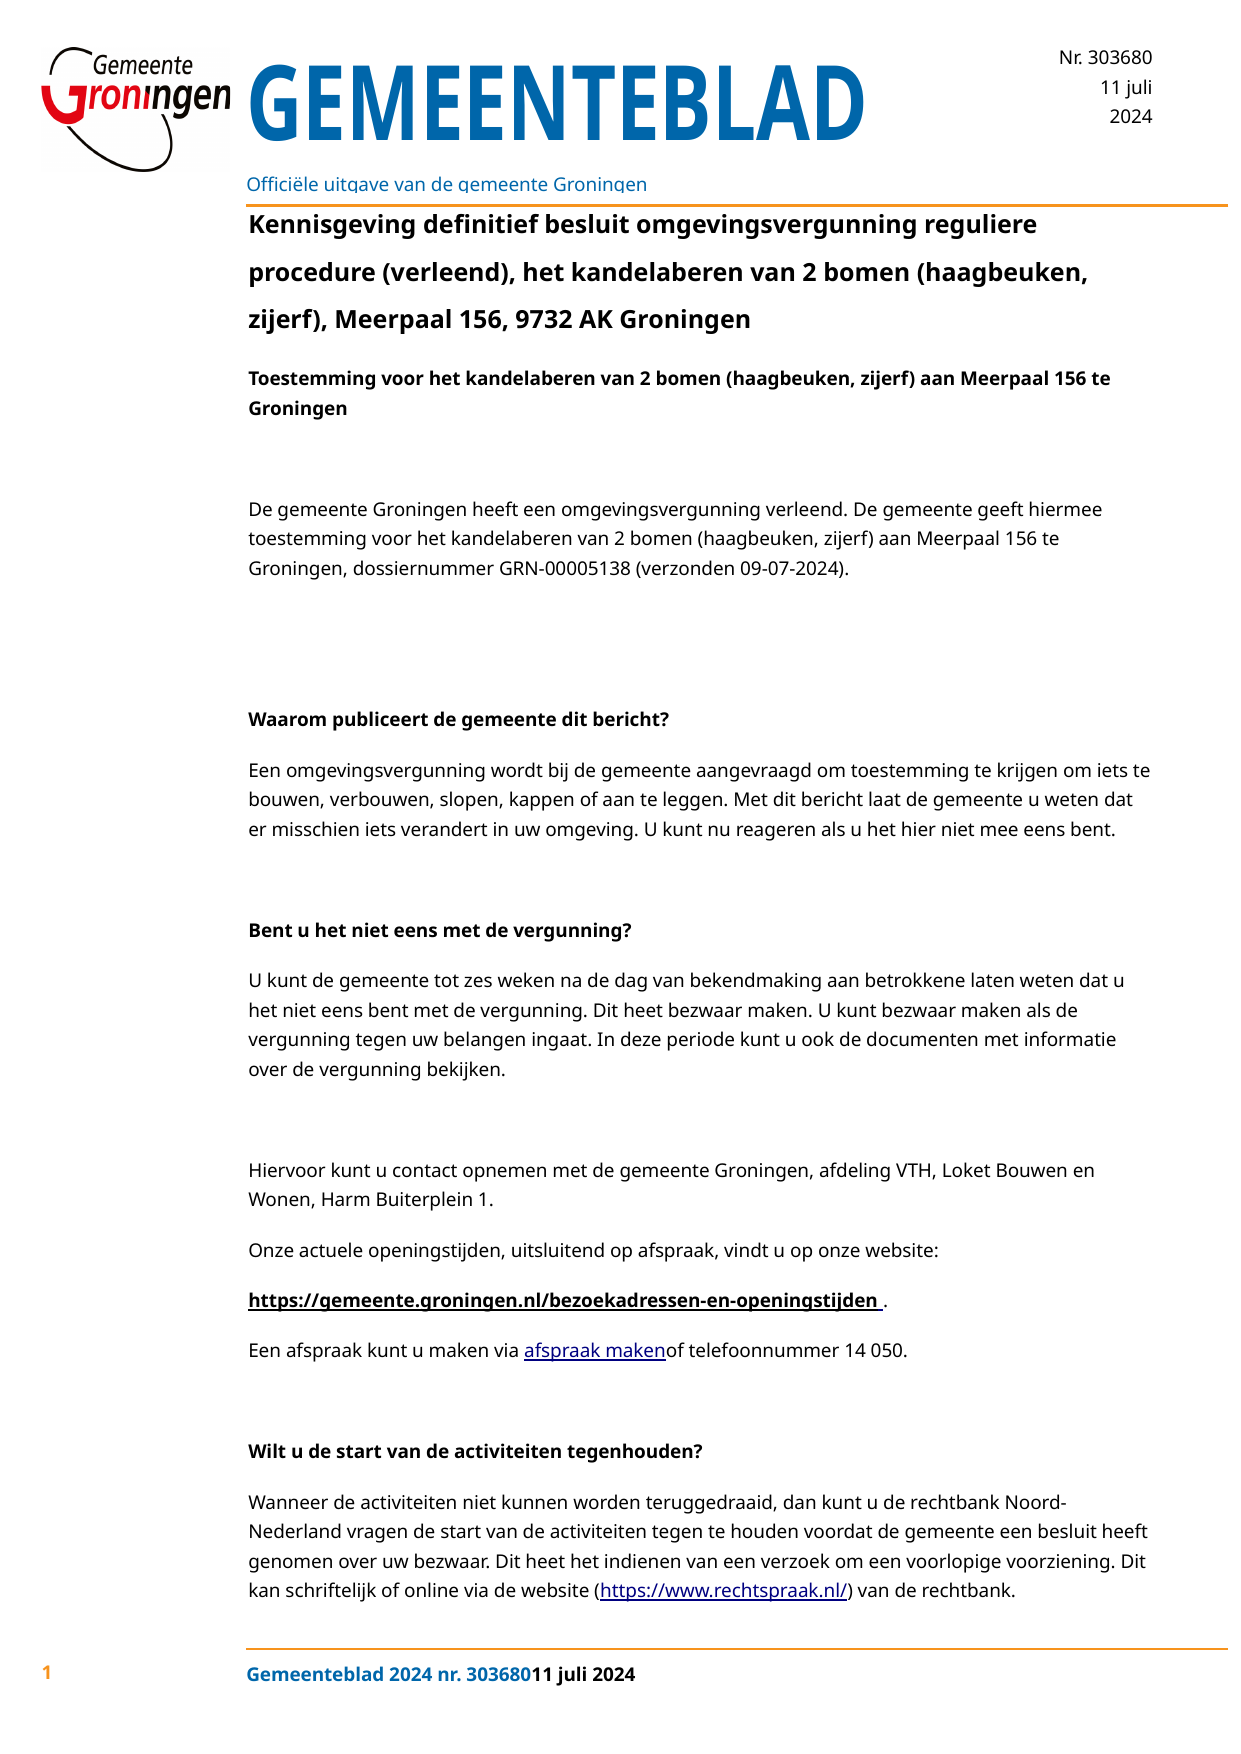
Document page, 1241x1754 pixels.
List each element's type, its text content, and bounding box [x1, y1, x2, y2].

text Wanneer de activiteiten niet kunnen worden teruggedraaid, dan kunt u de rechtbank Noord-Nederland vragen de start van de activiteiten tegen te houden voordat de gemeente een besluit heeft genomen over uw bezwaar. Dit heet het indienen van een verzoek om een voorlopige voorziening. Dit kan schriftelijk of online via de website (https://www.rechtspraak.nl/) van de rechtbank. [248, 1489, 1152, 1603]
text Kennisgeving definitief besluit omgevingsvergunning reguliere procedure (verleend), het kandelaberen van 2 bomen (haagbeuken, zijerf), Meerpaal 156, 9732 AK Groningen [248, 207, 1152, 336]
text U kunt de gemeente tot zes weken na de dag van bekendmaking aan betrokkene laten weten dat u het niet eens bent met de vergunning. Dit heet bezwaar maken. U kunt bezwaar maken als de vergunning tegen uw belangen ingaat. In deze periode kunt u ook de documenten met informatie over de vergunning bekijken. [248, 967, 1152, 1082]
text Wilt u de start van de activiteiten tegenhouden? [248, 1438, 1152, 1464]
text Bent u het niet eens met de vergunning? [248, 917, 1152, 942]
text https://gemeente.groningen.nl/bezoekadressen-en-openingstijden . [248, 1287, 1152, 1313]
text Onze actuele openingstijden, uitsluitend op afspraak, vindt u op onze website: [248, 1237, 1152, 1262]
text Een omgevingsvergunning wordt bij de gemeente aangevraagd om toestemming te krijgen om iets te bouwen, verbouwen, slopen, kappen of aan te leggen. Met dit bericht laat de gemeente u weten dat er misschien iets verandert in uw omgeving. U kunt nu reageren als u het hier niet mee eens bent. [248, 757, 1152, 842]
text Waarom publiceert de gemeente dit bericht? [248, 706, 1152, 732]
text Toestemming voor het kandelaberen van 2 bomen (haagbeuken, zijerf) aan Meerpaal 156 te Groningen [248, 366, 1152, 421]
text De gemeente Groningen heeft een omgevingsvergunning verleend. De gemeente geeft hiermee toestemming voor het kandelaberen van 2 bomen (haagbeuken, zijerf) aan Meerpaal 156 te Groningen, dossiernummer GRN-00005138 (verzonden 09-07-2024). [248, 496, 1152, 581]
picture [41, 47, 231, 172]
text Een afspraak kunt u maken via afspraak makenof telefoonnummer 14 050. [248, 1338, 1152, 1363]
text Hiervoor kunt u contact opnemen met de gemeente Groningen, afdeling VTH, Loket Bouwen en Wonen, Harm Buiterplein 1. [248, 1157, 1152, 1212]
